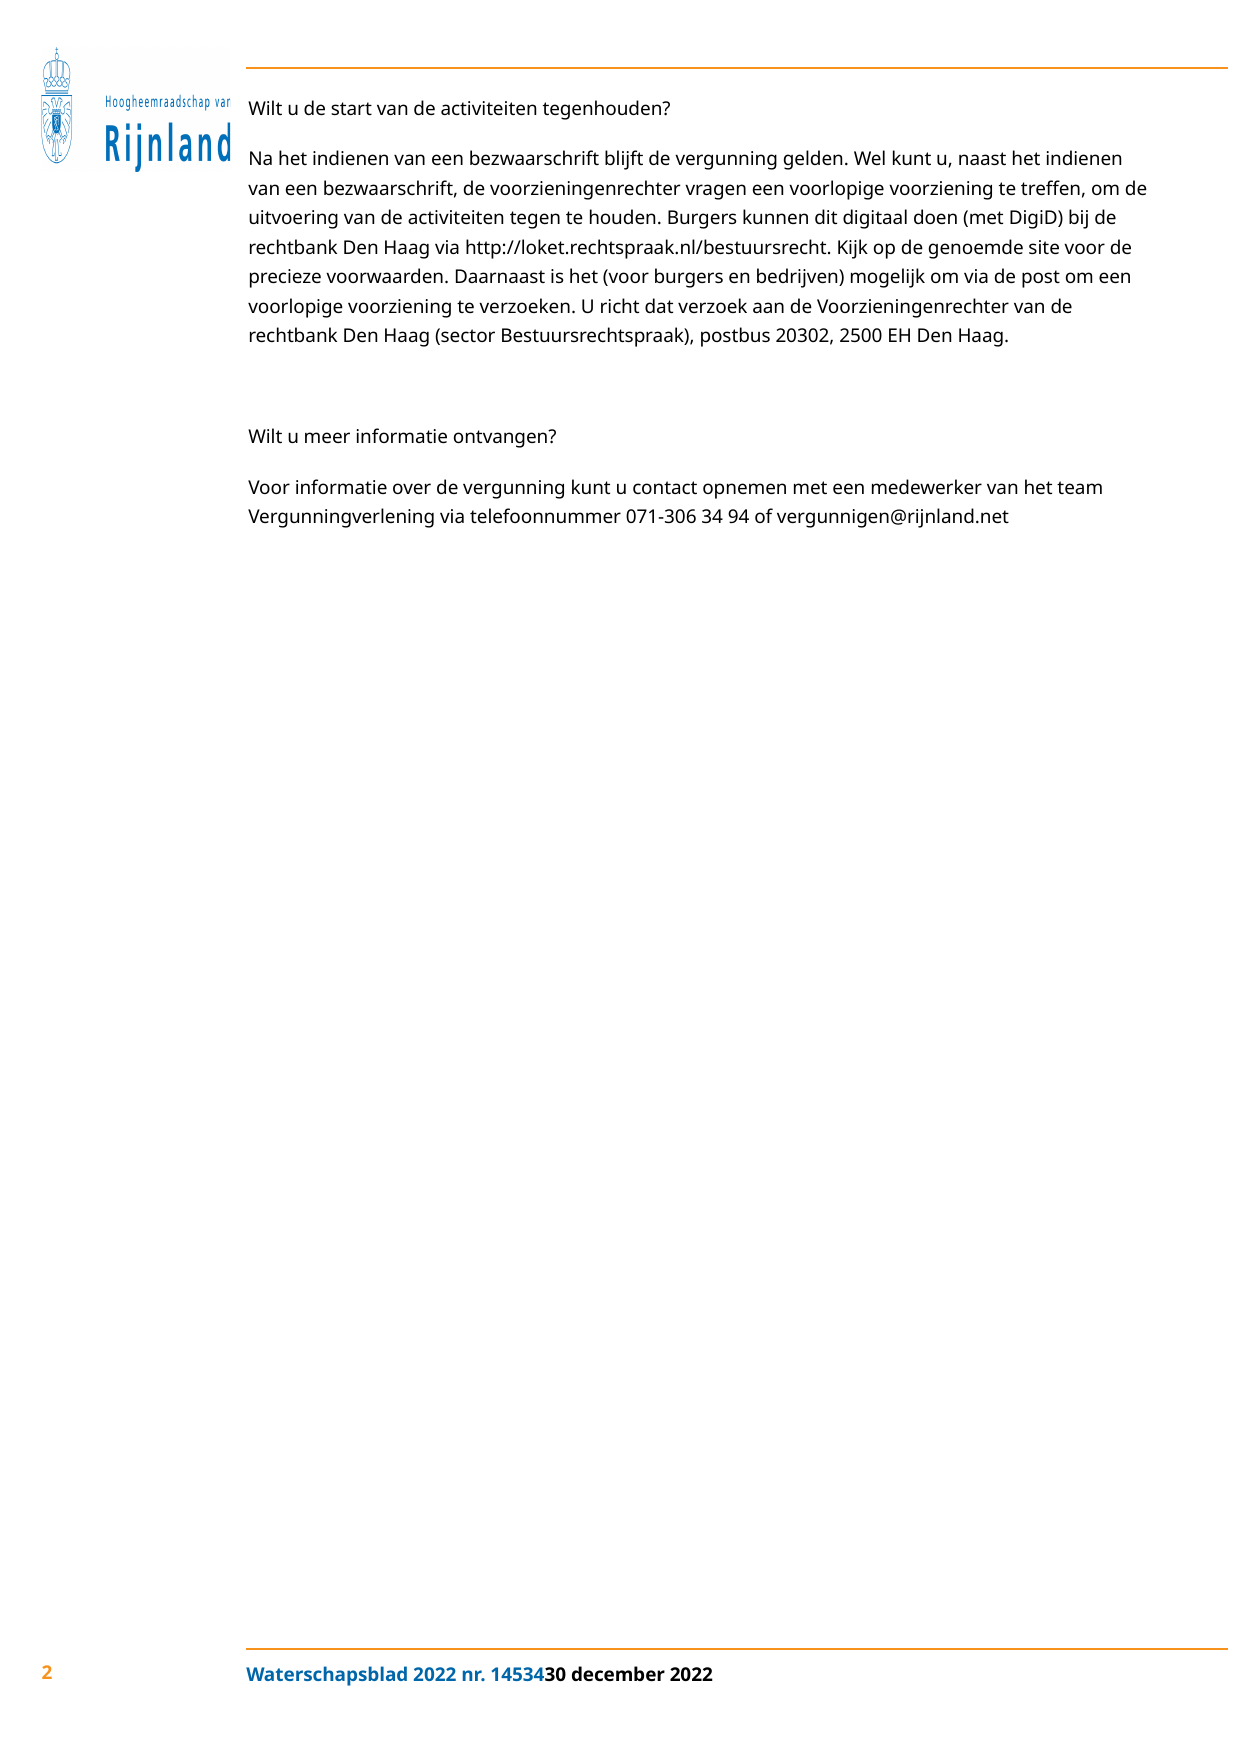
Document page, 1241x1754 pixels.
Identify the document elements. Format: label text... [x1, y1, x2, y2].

text Wilt u meer informatie ontvangen? [248, 423, 1152, 449]
picture [41, 47, 231, 172]
text Voor informatie over de vergunning kunt u contact opnemen met een medewerker van het team Vergunningverlening via telefoonnummer 071-306 34 94 of vergunnigen@rijnland.net [248, 474, 1152, 529]
text Na het indienen van een bezwaarschrift blijft de vergunning gelden. Wel kunt u, naast het indienen van een bezwaarschrift, de voorzieningenrechter vragen een voorlopige voorziening te treffen, om de uitvoering van de activiteiten tegen te houden. Burgers kunnen dit digitaal doen (met DigiD) bij de rechtbank Den Haag via http://loket.rechtspraak.nl/bestuursrecht. Kijk op de genoemde site voor de precieze voorwaarden. Daarnaast is het (voor burgers en bedrijven) mogelijk om via de post om een voorlopige voorziening te verzoeken. U richt dat verzoek aan de Voorzieningenrechter van de rechtbank Den Haag (sector Bestuursrechtspraak), postbus 20302, 2500 EH Den Haag. [248, 145, 1152, 348]
text Wilt u de start van de activiteiten tegenhouden? [248, 95, 1152, 121]
